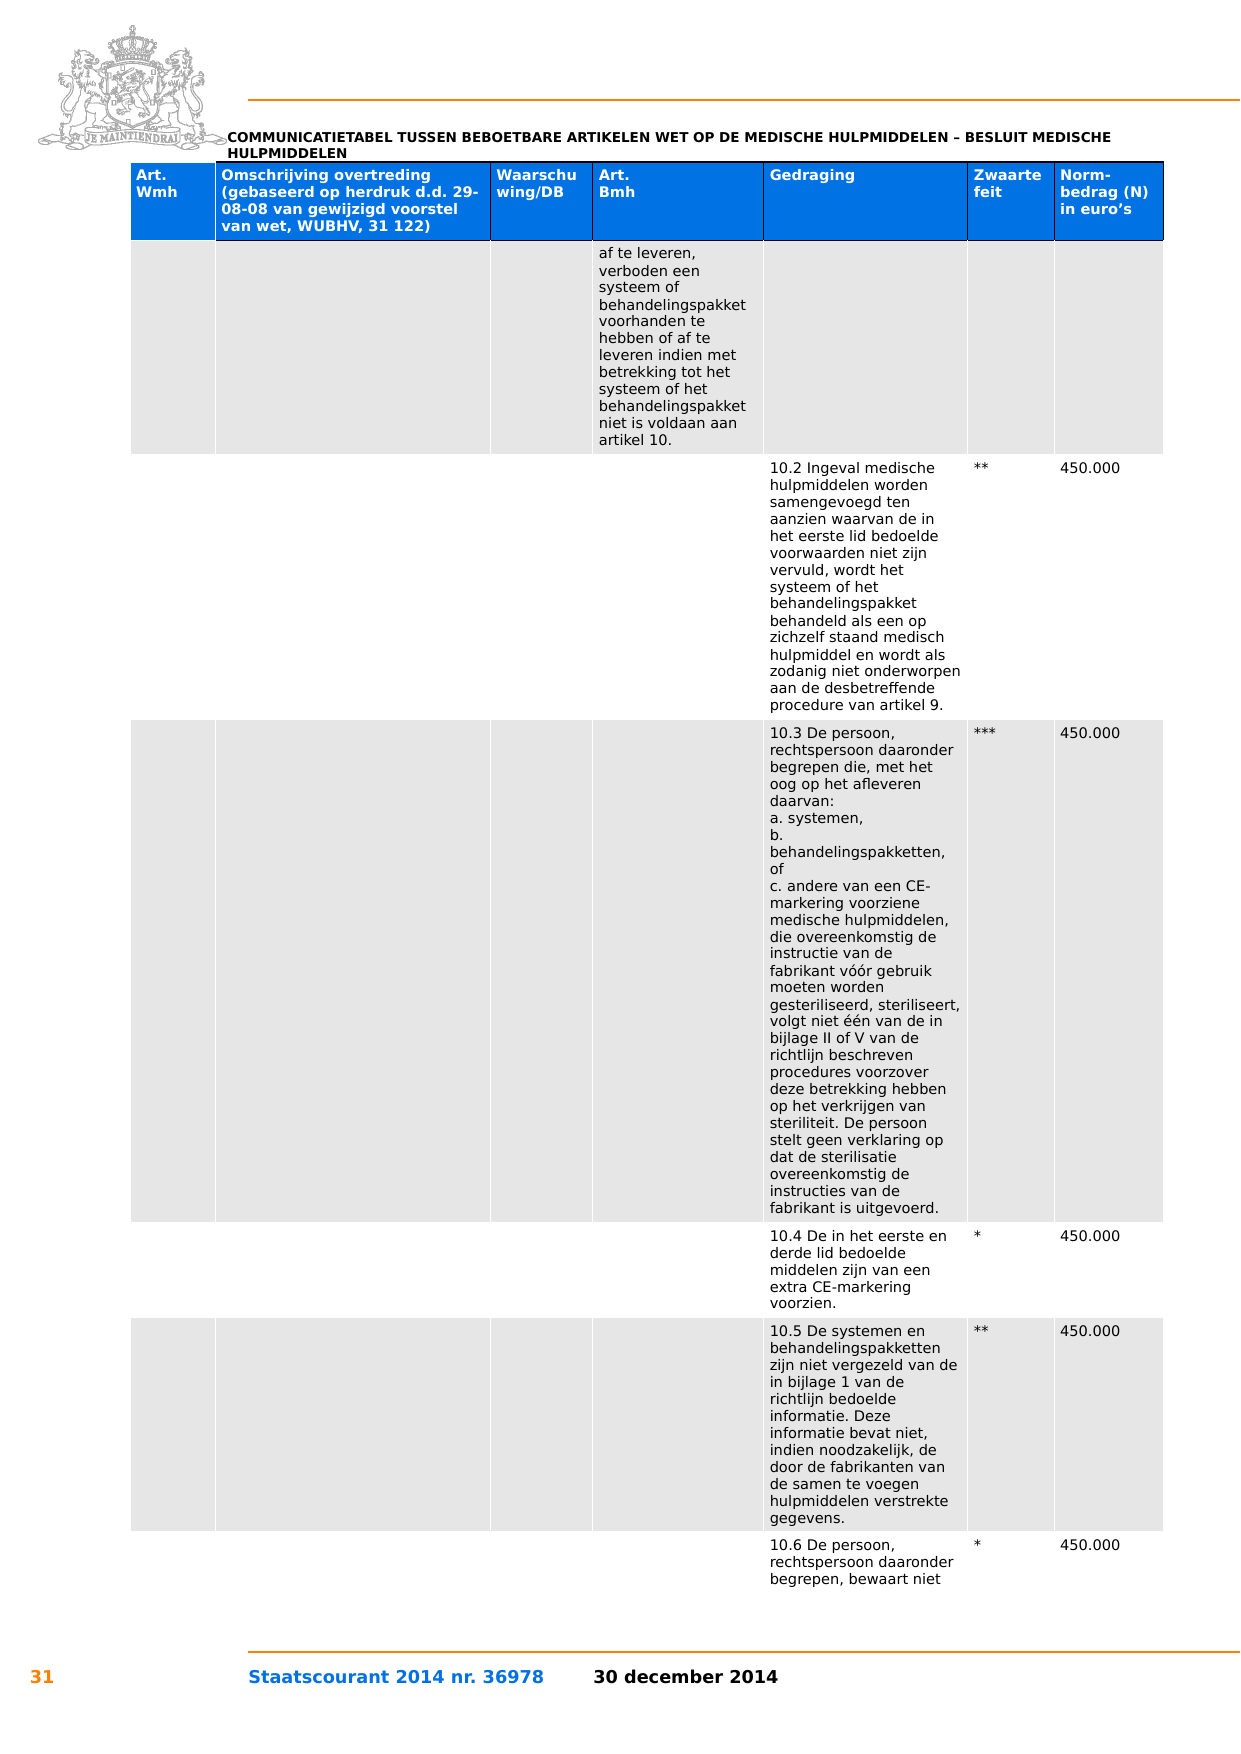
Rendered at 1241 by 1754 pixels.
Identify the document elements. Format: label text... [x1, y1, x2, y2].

table_cell [216, 1532, 490, 1593]
table_cell [593, 1318, 763, 1531]
table_cell *** [968, 720, 1054, 1222]
table_cell [491, 455, 592, 719]
picture [38, 25, 227, 150]
table_cell Art. Wmh [131, 163, 215, 240]
table_cell af te leveren, verboden een systeem of behandelingspakket voorhanden te hebben of af te leveren indien met betrekking tot het systeem of het behandelingspakket niet is voldaan aan artikel 10. [593, 241, 763, 454]
table_cell 10.6 De persoon, rechtspersoon daaronder begrepen, bewaart niet [764, 1532, 967, 1593]
table_cell 450.000 [1055, 455, 1163, 719]
table_cell Waarschuwing/DB [491, 163, 592, 240]
table_cell [131, 720, 215, 1222]
table_cell [131, 1318, 215, 1531]
table_cell [491, 720, 592, 1222]
table_cell [491, 1223, 592, 1317]
table_cell ** [968, 455, 1054, 719]
table_cell 10.3 De persoon, rechtspersoon daaronder begrepen die, met het oog op het afleveren daarvan: a. systemen, b. behandelingspakketten, of c. andere van een CE-markering voorziene medische hulpmiddelen, die overeenkomstig de instructie van de fabrikant vóór gebruik moeten worden gesteriliseerd, steriliseert, volgt niet één van de in bijlage II of V van de richtlijn beschreven procedures voorzover deze betrekking hebben op het verkrijgen van steriliteit. De persoon stelt geen verklaring op dat de sterilisatie overeenkomstig de instructies van de fabrikant is uitgevoerd. [764, 720, 967, 1222]
table_cell Zwaarte feit [968, 163, 1054, 240]
table_cell Omschrijving overtreding (gebaseerd op herdruk d.d. 29-08-08 van gewijzigd voorstel van wet, WUBHV, 31 122) [216, 163, 490, 240]
table_cell [216, 241, 490, 454]
table_cell [491, 1532, 592, 1593]
table_cell Norm-bedrag (N) in euro’s [1055, 163, 1163, 240]
table_cell [764, 241, 967, 454]
table_cell [131, 1532, 215, 1593]
table_cell 450.000 [1055, 720, 1163, 1222]
table_cell 10.5 De systemen en behandelingspakketten zijn niet vergezeld van de in bijlage 1 van de richtlijn bedoelde informatie. Deze informatie bevat niet, indien noodzakelijk, de door de fabrikanten van de samen te voegen hulpmiddelen verstrekte gegevens. [764, 1318, 967, 1531]
table_cell [593, 1223, 763, 1317]
table_cell [593, 720, 763, 1222]
table_cell [216, 1318, 490, 1531]
table_cell Gedraging [764, 163, 967, 240]
table_cell Art. Bmh [593, 163, 763, 240]
table_cell 450.000 [1055, 1318, 1163, 1531]
table_cell [491, 1318, 592, 1531]
table_cell [216, 455, 490, 719]
table_cell 10.4 De in het eerste en derde lid bedoelde middelen zijn van een extra CE-markering voorzien. [764, 1223, 967, 1317]
table_cell 450.000 [1055, 1532, 1163, 1593]
table_cell [1055, 241, 1163, 454]
table_cell [216, 1223, 490, 1317]
table_cell [131, 1223, 215, 1317]
table_cell [593, 455, 763, 719]
table_cell [216, 720, 490, 1222]
table_cell * [968, 1532, 1054, 1593]
table_cell [593, 1532, 763, 1593]
table_header COMMUNICATIETABEL TUSSEN BEBOETBARE ARTIKELEN WET OP DE MEDISCHE HULPMIDDELEN – BESLUIT MEDISCHE HULPMIDDELEN [130, 130, 1163, 161]
table_cell [968, 241, 1054, 454]
table_cell [131, 241, 215, 454]
table_cell [131, 455, 215, 719]
table_cell ** [968, 1318, 1054, 1531]
table_cell [491, 241, 592, 454]
table_cell * [968, 1223, 1054, 1317]
table_cell 10.2 Ingeval medische hulpmiddelen worden samengevoegd ten aanzien waarvan de in het eerste lid bedoelde voorwaarden niet zijn vervuld, wordt het systeem of het behandelingspakket behandeld als een op zichzelf staand medisch hulpmiddel en wordt als zodanig niet onderworpen aan de desbetreffende procedure van artikel 9. [764, 455, 967, 719]
table_cell 450.000 [1055, 1223, 1163, 1317]
